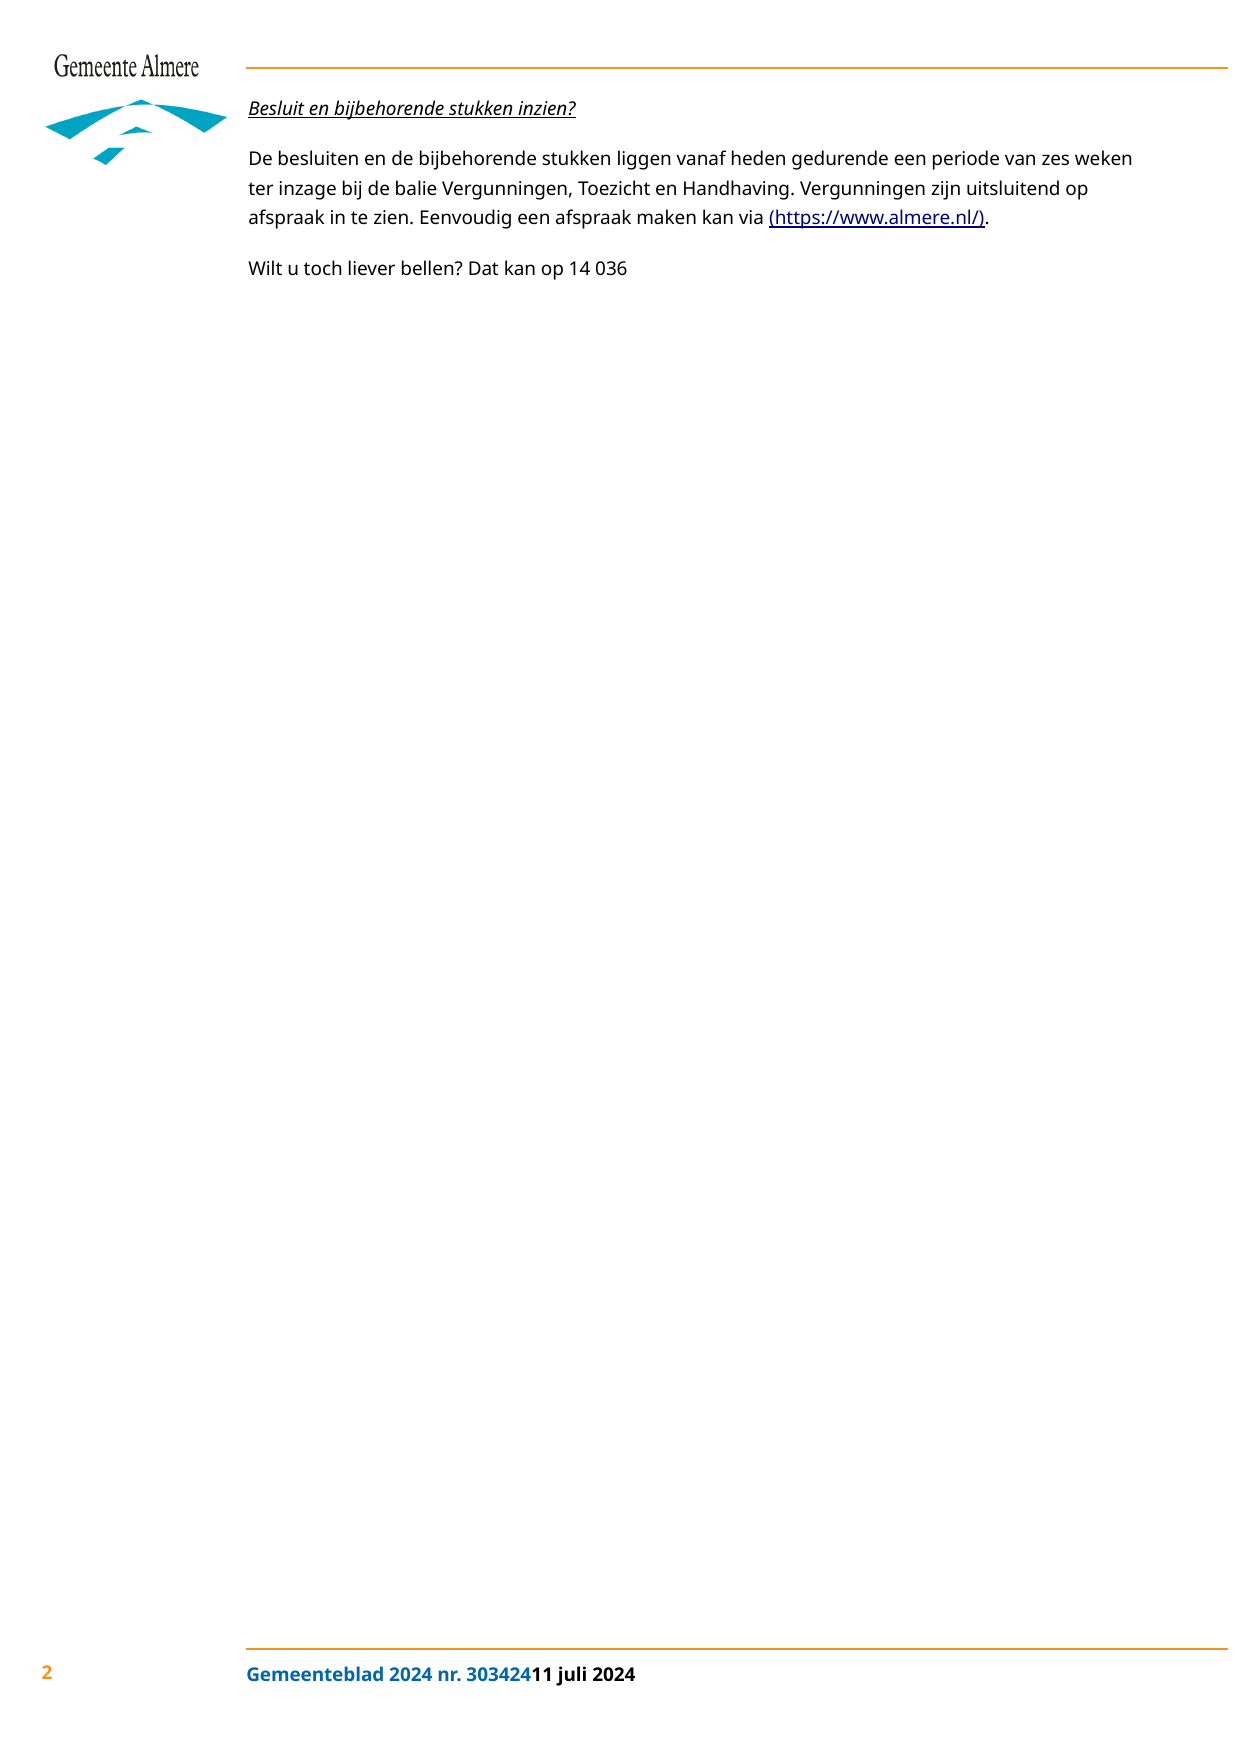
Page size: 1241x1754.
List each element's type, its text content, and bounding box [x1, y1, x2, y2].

text De besluiten en de bijbehorende stukken liggen vanaf heden gedurende een periode van zes weken ter inzage bij de balie Vergunningen, Toezicht en Handhaving. Vergunningen zijn uitsluitend op afspraak in te zien. Eenvoudig een afspraak maken kan via (https://www.almere.nl/). [248, 145, 1152, 230]
text Wilt u toch liever bellen? Dat kan op 14 036 [248, 255, 1152, 281]
text Besluit en bijbehorende stukken inzien? [248, 95, 1152, 121]
picture [41, 47, 231, 172]
